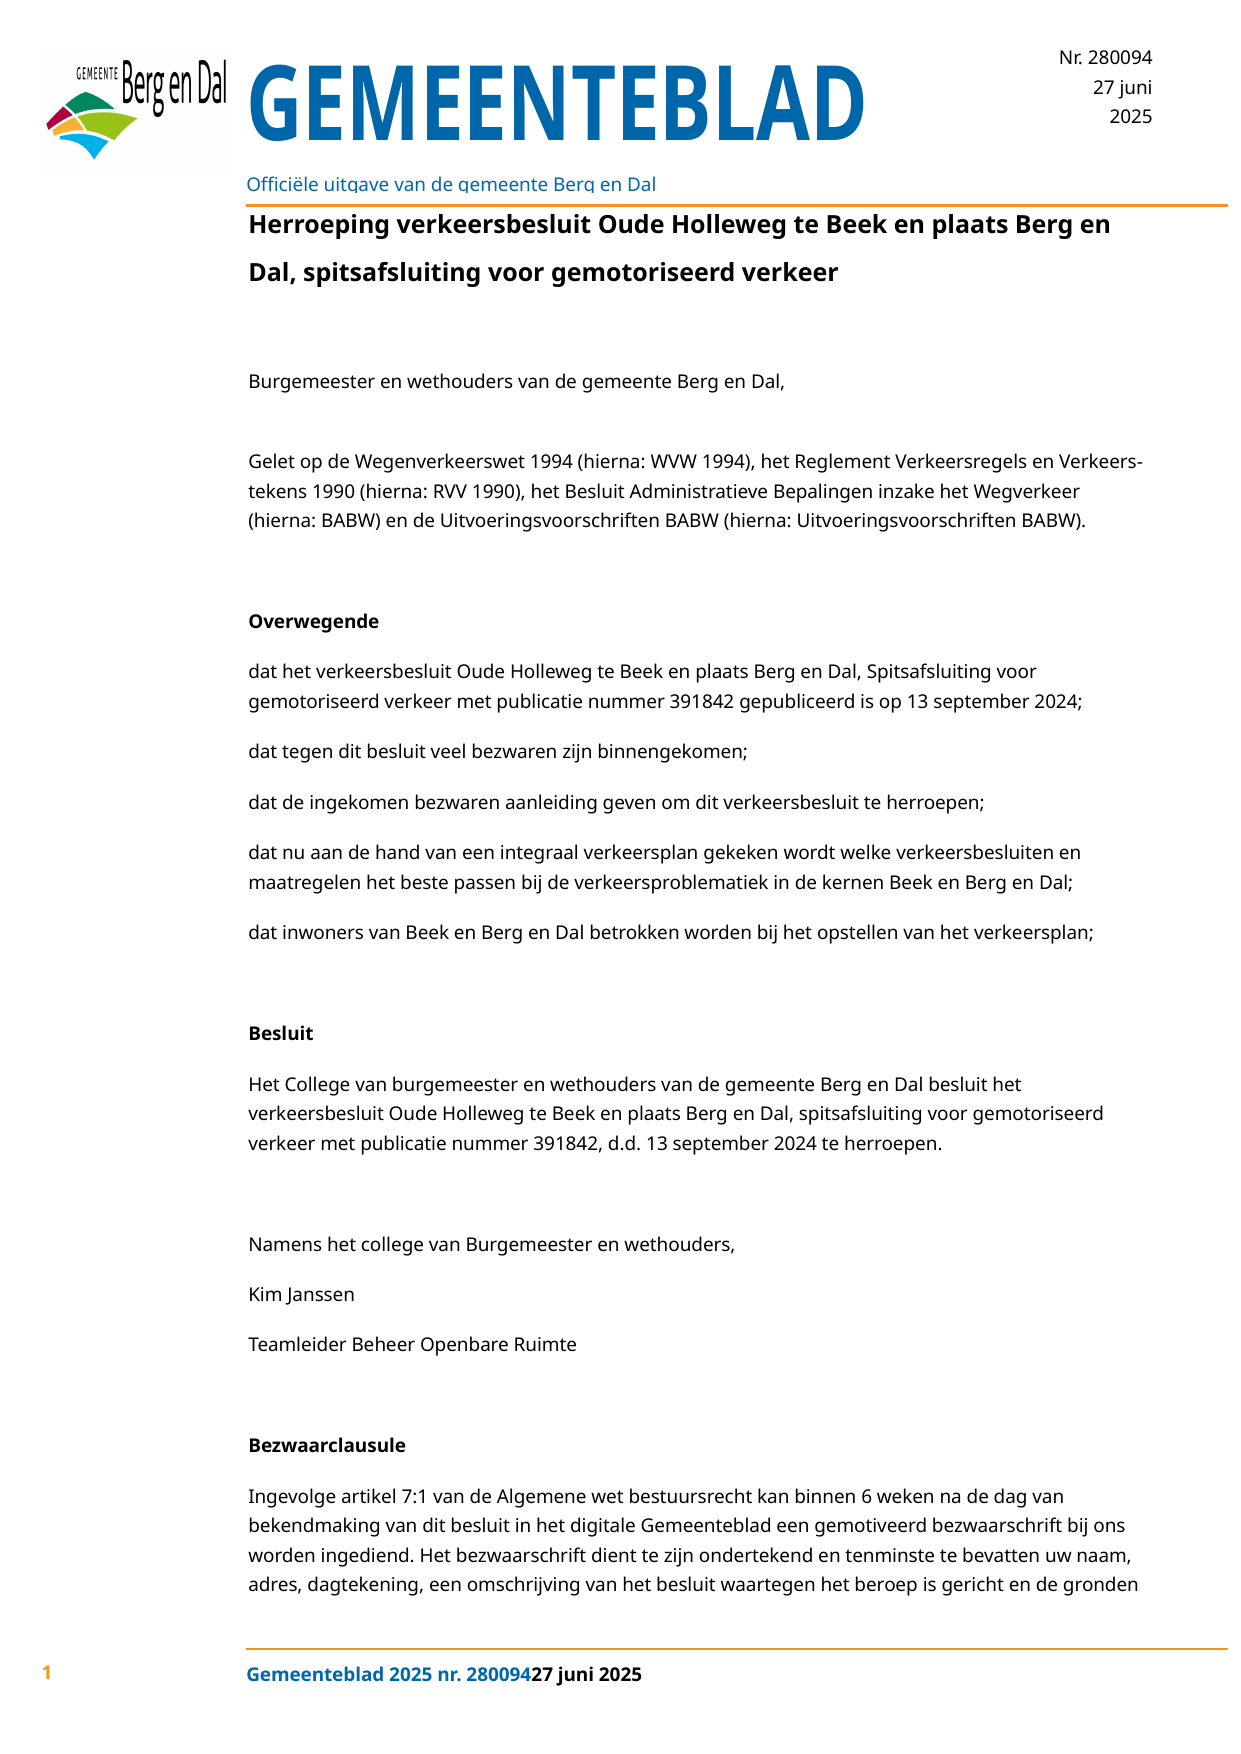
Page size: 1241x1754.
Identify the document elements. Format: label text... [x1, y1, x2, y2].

text dat nu aan de hand van een integraal verkeersplan gekeken wordt welke verkeersbesluiten en maatregelen het beste passen bij de verkeersproblematiek in de kernen Beek en Berg en Dal; [248, 839, 1152, 895]
text Het College van burgemeester en wethouders van de gemeente Berg en Dal besluit het verkeersbesluit Oude Holleweg te Beek en plaats Berg en Dal, spitsafsluiting voor gemotoriseerd verkeer met publicatie nummer 391842, d.d. 13 september 2024 te herroepen. [248, 1071, 1152, 1156]
text Burgemeester en wethouders van de gemeente Berg en Dal, [248, 368, 1152, 394]
text dat het verkeersbesluit Oude Holleweg te Beek en plaats Berg en Dal, Spitsafsluiting voor gemotoriseerd verkeer met publicatie nummer 391842 gepubliceerd is op 13 september 2024; [248, 659, 1152, 714]
picture [41, 47, 231, 172]
text dat inwoners van Beek en Berg en Dal betrokken worden bij het opstellen van het verkeersplan; [248, 919, 1152, 945]
text Ingevolge artikel 7:1 van de Algemene wet bestuursrecht kan binnen 6 weken na de dag van bekendmaking van dit besluit in het digitale Gemeenteblad een gemotiveerd bezwaarschrift bij ons worden ingediend. Het bezwaarschrift dient te zijn ondertekend en tenminste te bevatten uw naam, adres, dagtekening, een omschrijving van het besluit waartegen het beroep is gericht en de gronden [248, 1483, 1152, 1597]
text Overwegende [248, 608, 1152, 634]
text Kim Janssen [248, 1281, 1152, 1307]
text Namens het college van Burgemeester en wethouders, [248, 1231, 1152, 1256]
text Teamleider Beheer Openbare Ruimte [248, 1332, 1152, 1357]
text Besluit [248, 1020, 1152, 1046]
text dat de ingekomen bezwaren aanleiding geven om dit verkeersbesluit te herroepen; [248, 789, 1152, 815]
text Herroeping verkeersbesluit Oude Holleweg te Beek en plaats Berg en Dal, spitsafsluiting voor gemotoriseerd verkeer [248, 207, 1152, 288]
text Bezwaarclausule [248, 1432, 1152, 1458]
text Gelet op de Wegenverkeerswet 1994 (hierna: WVW 1994), het Reglement Verkeersregels en Verkeers- tekens 1990 (hierna: RVV 1990), het Besluit Administratieve Bepalingen inzake het Wegverkeer (hierna: BABW) en de Uitvoeringsvoorschriften BABW (hierna: Uitvoeringsvoorschriften BABW). [248, 448, 1152, 533]
text dat tegen dit besluit veel bezwaren zijn binnengekomen; [248, 739, 1152, 764]
